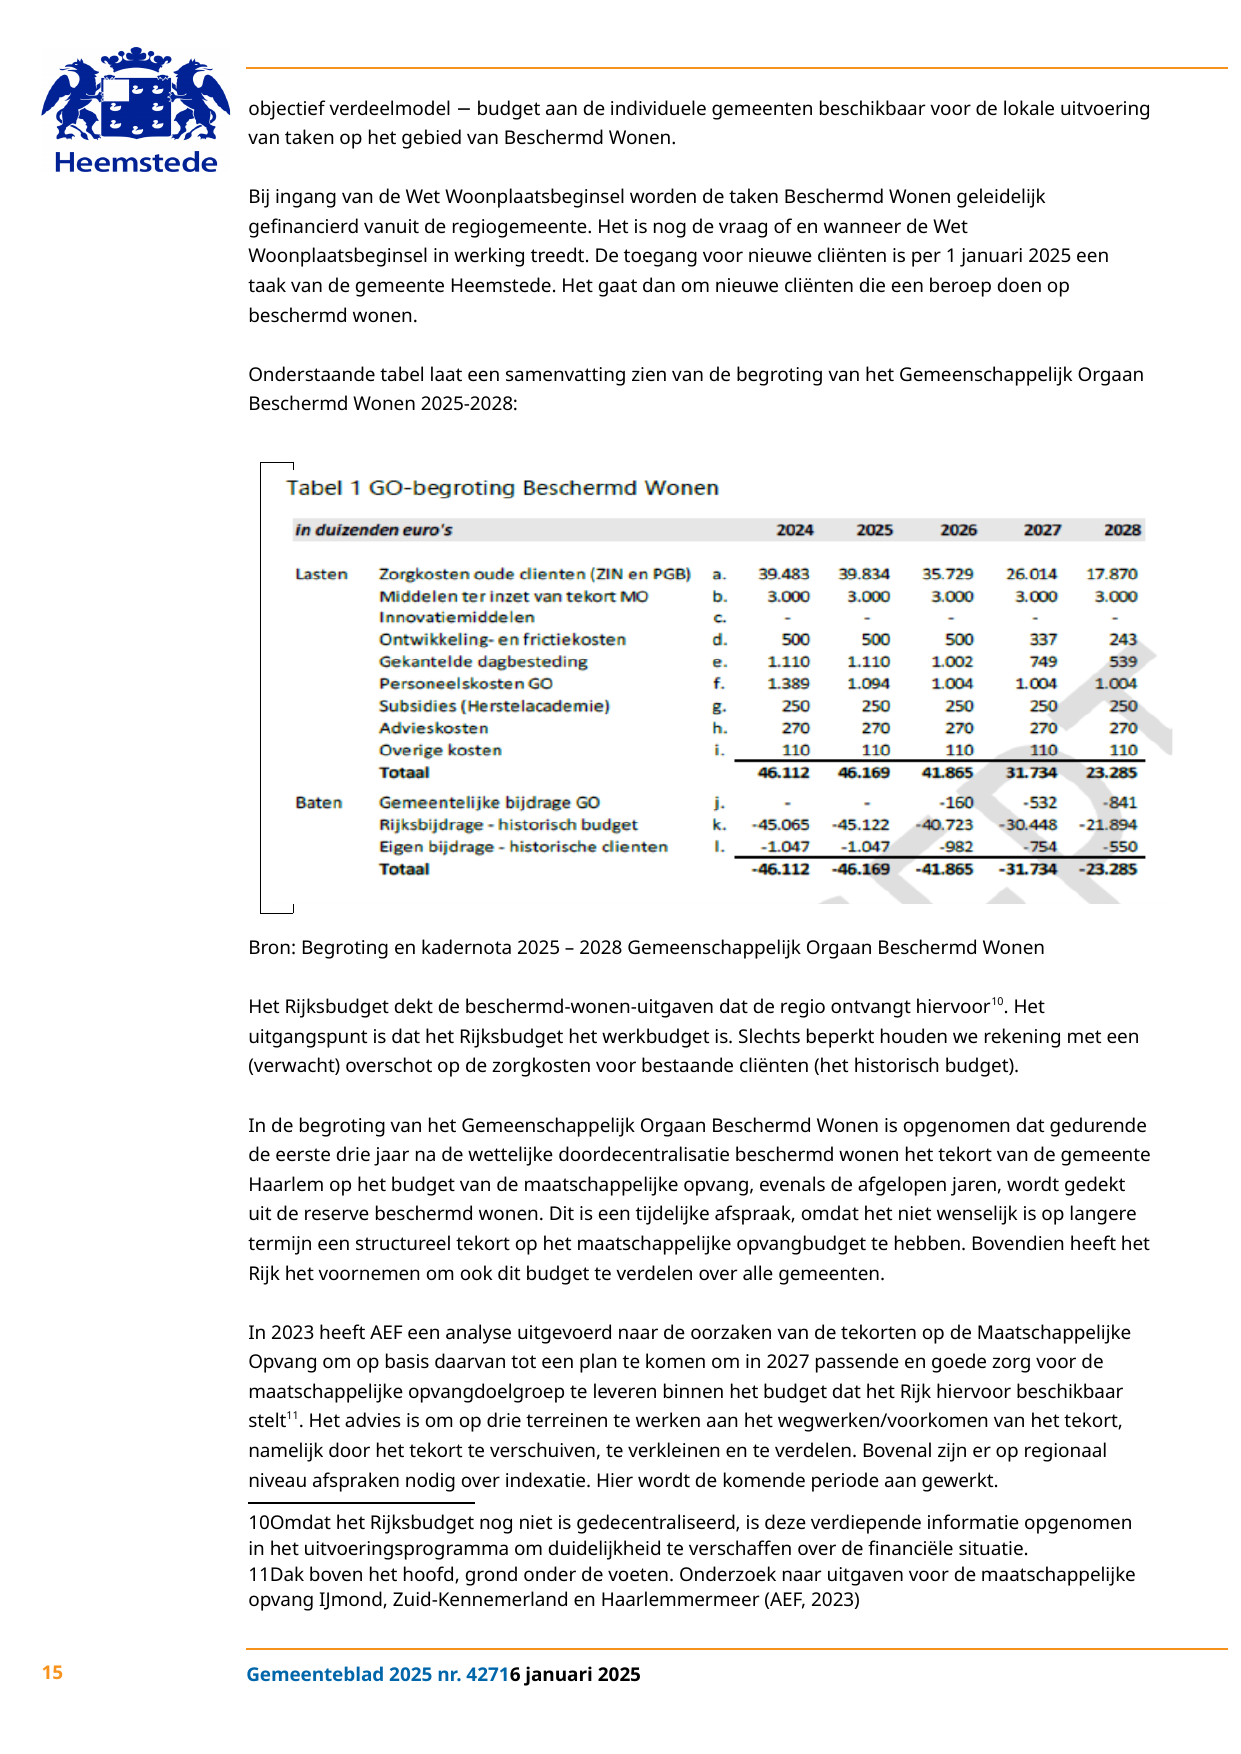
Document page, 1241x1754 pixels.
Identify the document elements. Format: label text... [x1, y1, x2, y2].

text Onderstaande tabel laat een samenvatting zien van de begroting van het Gemeenschappelijk Orgaan Beschermd Wonen 2025-2028: [248, 361, 1152, 416]
text Bij ingang van de Wet Woonplaatsbeginsel worden de taken Beschermd Wonen geleidelijk gefinancierd vanuit de regiogemeente. Het is nog de vraag of en wanneer de Wet Woonplaatsbeginsel in werking treedt. De toegang voor nieuwe cliënten is per 1 januari 2025 een taak van de gemeente Heemstede. Het gaat dan om nieuwe cliënten die een beroep doen op beschermd wonen. [248, 183, 1152, 328]
text In 2023 heeft AEF een analyse uitgevoerd naar de oorzaken van de tekorten op de Maatschappelijke Opvang om op basis daarvan tot een plan te komen om in 2027 passende en goede zorg voor de maatschappelijke opvangdoelgroep te leveren binnen het budget dat het Rijk hiervoor beschikbaar stelt. Het advies is om op drie terreinen te werken aan het wegwerken/voorkomen van het tekort, namelijk door het tekort te verschuiven, te verkleinen en te verdelen. Bovenal zijn er op regionaal niveau afspraken nodig over indexatie. Hier wordt de komende periode aan gewerkt. [248, 1319, 1152, 1493]
picture [268, 470, 1173, 904]
text Bron: Begroting en kadernota 2025 – 2028 Gemeenschappelijk Orgaan Beschermd Wonen [248, 934, 1152, 960]
text Dak boven het hoofd, grond onder de voeten. Onderzoek naar uitgaven voor de maatschappelijke opvang IJmond, Zuid-Kennemerland en Haarlemmermeer (AEF, 2023) [248, 1561, 1152, 1612]
text objectief verdeelmodel − budget aan de individuele gemeenten beschikbaar voor de lokale uitvoering van taken op het gebied van Beschermd Wonen. [248, 95, 1152, 150]
text In de begroting van het Gemeenschappelijk Orgaan Beschermd Wonen is opgenomen dat gedurende de eerste drie jaar na de wettelijke doordecentralisatie beschermd wonen het tekort van de gemeente Haarlem op het budget van de maatschappelijke opvang, evenals de afgelopen jaren, wordt gedekt uit de reserve beschermd wonen. Dit is een tijdelijke afspraak, omdat het niet wenselijk is op langere termijn een structureel tekort op het maatschappelijke opvangbudget te hebben. Bovendien heeft het Rijk het voornemen om ook dit budget te verdelen over alle gemeenten. [248, 1112, 1152, 1286]
picture [41, 47, 231, 172]
text Het Rijksbudget dekt de beschermd-wonen-uitgaven dat de regio ontvangt hiervoor. Het uitgangspunt is dat het Rijksbudget het werkbudget is. Slechts beperkt houden we rekening met een (verwacht) overschot op de zorgkosten voor bestaande cliënten (het historisch budget). [248, 993, 1152, 1078]
text Omdat het Rijksbudget nog niet is gedecentraliseerd, is deze verdiepende informatie opgenomen in het uitvoeringsprogramma om duidelijkheid te verschaffen over de financiële situatie. [248, 1509, 1152, 1561]
